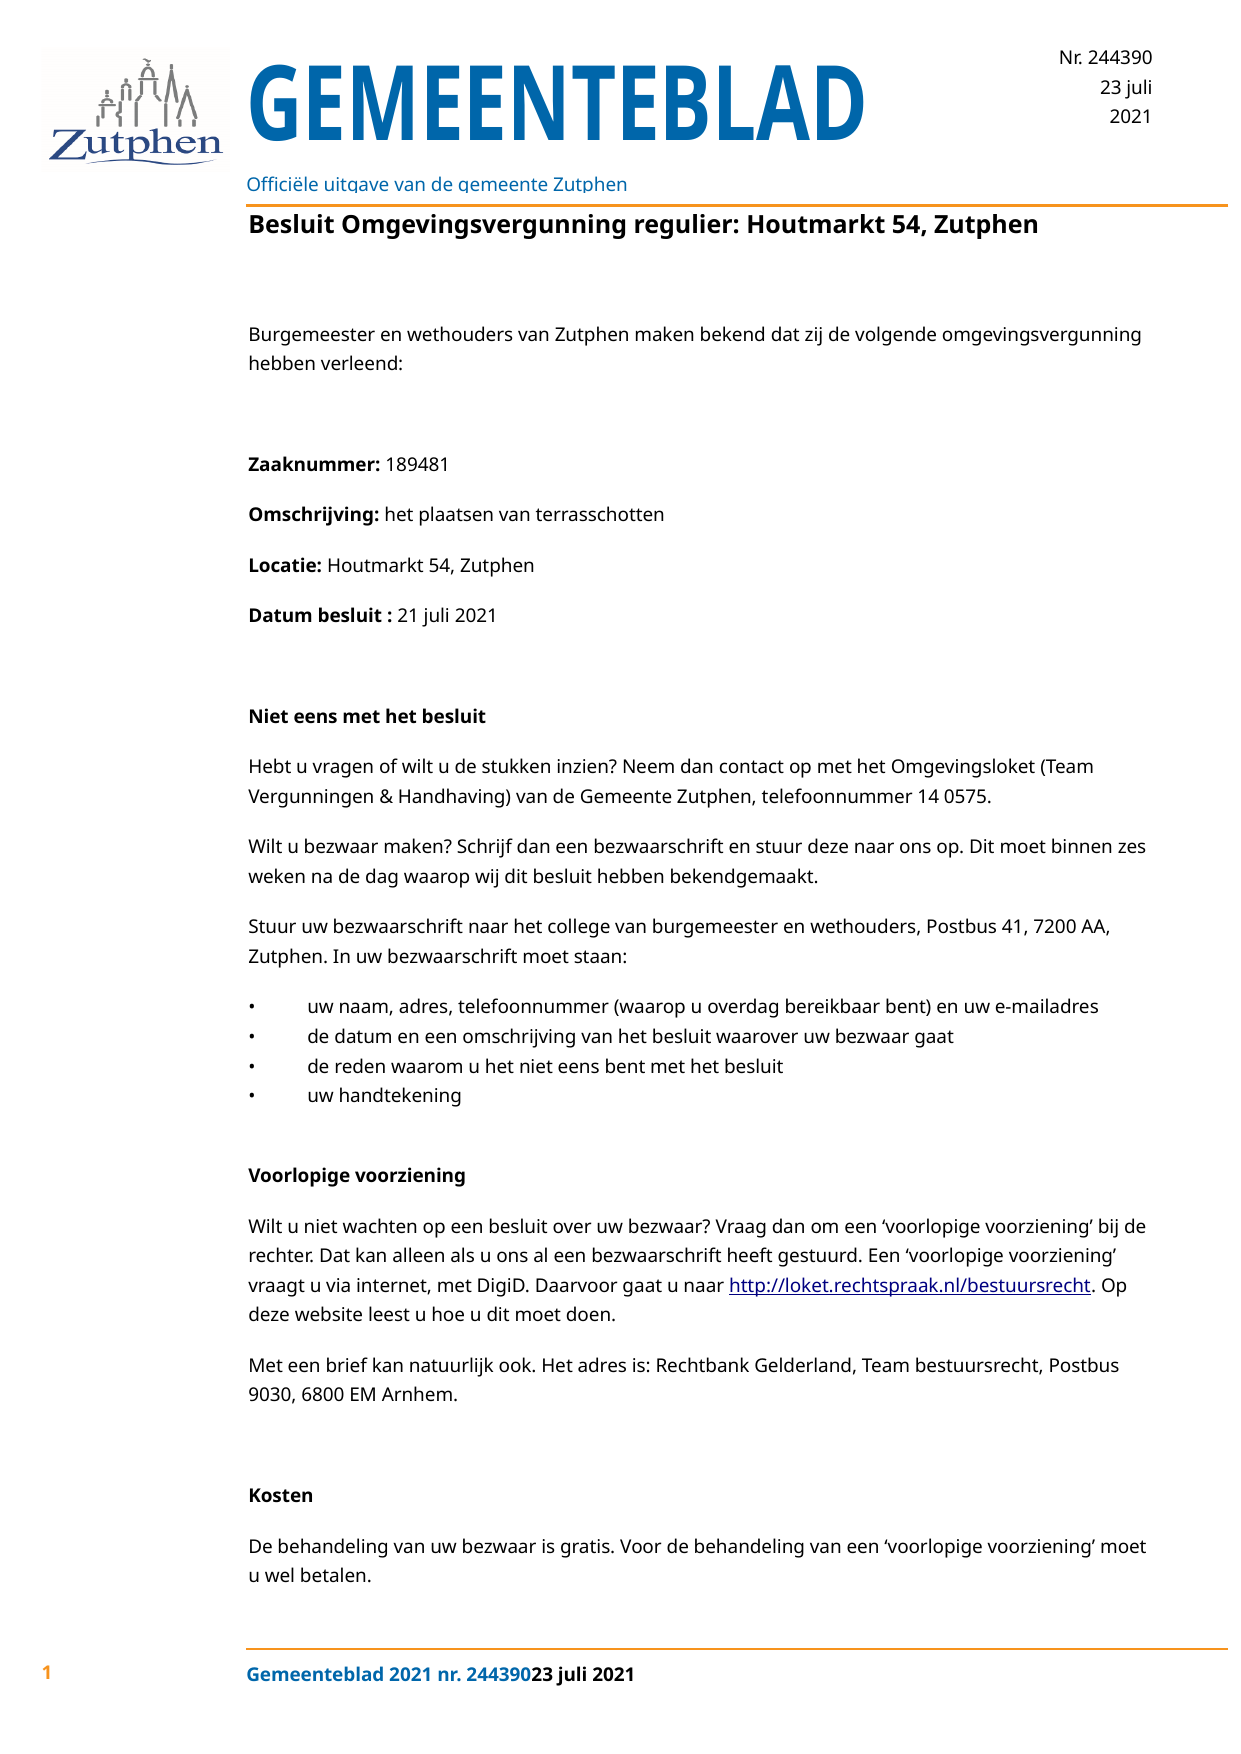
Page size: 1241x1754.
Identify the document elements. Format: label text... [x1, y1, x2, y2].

text Hebt u vragen of wilt u de stukken inzien? Neem dan contact op met het Omgevingsloket (Team Vergunningen & Handhaving) van de Gemeente Zutphen, telefoonnummer 14 0575. [248, 754, 1152, 809]
text Zaaknummer: 189481 [248, 451, 1152, 477]
text Kosten [248, 1482, 1152, 1508]
text Voorlopige voorziening [248, 1162, 1152, 1188]
text Datum besluit : 21 juli 2021 [248, 602, 1152, 628]
text De behandeling van uw bezwaar is gratis. Voor de behandeling van een ‘voorlopige voorziening’ moet u wel betalen. [248, 1533, 1152, 1588]
list de datum en een omschrijving van het besluit waarover uw bezwaar gaat [248, 1023, 1152, 1049]
text Wilt u bezwaar maken? Schrijf dan een bezwaarschrift en stuur deze naar ons op. Dit moet binnen zes weken na de dag waarop wij dit besluit hebben bekendgemaakt. [248, 834, 1152, 889]
text Met een brief kan natuurlijk ook. Het adres is: Rechtbank Gelderland, Team bestuursrecht, Postbus 9030, 6800 EM Arnhem. [248, 1352, 1152, 1407]
list uw naam, adres, telefoonnummer (waarop u overdag bereikbaar bent) en uw e-mailadres [248, 994, 1152, 1019]
text Stuur uw bezwaarschrift naar het college van burgemeester en wethouders, Postbus 41, 7200 AA, Zutphen. In uw bezwaarschrift moet staan: [248, 914, 1152, 969]
text Locatie: Houtmarkt 54, Zutphen [248, 552, 1152, 578]
text Besluit Omgevingsvergunning regulier: Houtmarkt 54, Zutphen [248, 207, 1152, 241]
text Wilt u niet wachten op een besluit over uw bezwaar? Vraag dan om een ‘voorlopige voorziening’ bij de rechter. Dat kan alleen als u ons al een bezwaarschrift heeft gestuurd. Een ‘voorlopige voorziening’ vraagt u via internet, met DigiD. Daarvoor gaat u naar http://loket.rechtspraak.nl/bestuursrecht. Op deze website leest u hoe u dit moet doen. [248, 1213, 1152, 1327]
list de reden waarom u het niet eens bent met het besluit [248, 1053, 1152, 1078]
text Omschrijving: het plaatsen van terrasschotten [248, 502, 1152, 527]
text Burgemeester en wethouders van Zutphen maken bekend dat zij de volgende omgevingsvergunning hebben verleend: [248, 321, 1152, 376]
list uw handtekening [248, 1082, 1152, 1108]
text Niet eens met het besluit [248, 703, 1152, 729]
picture [41, 47, 231, 172]
